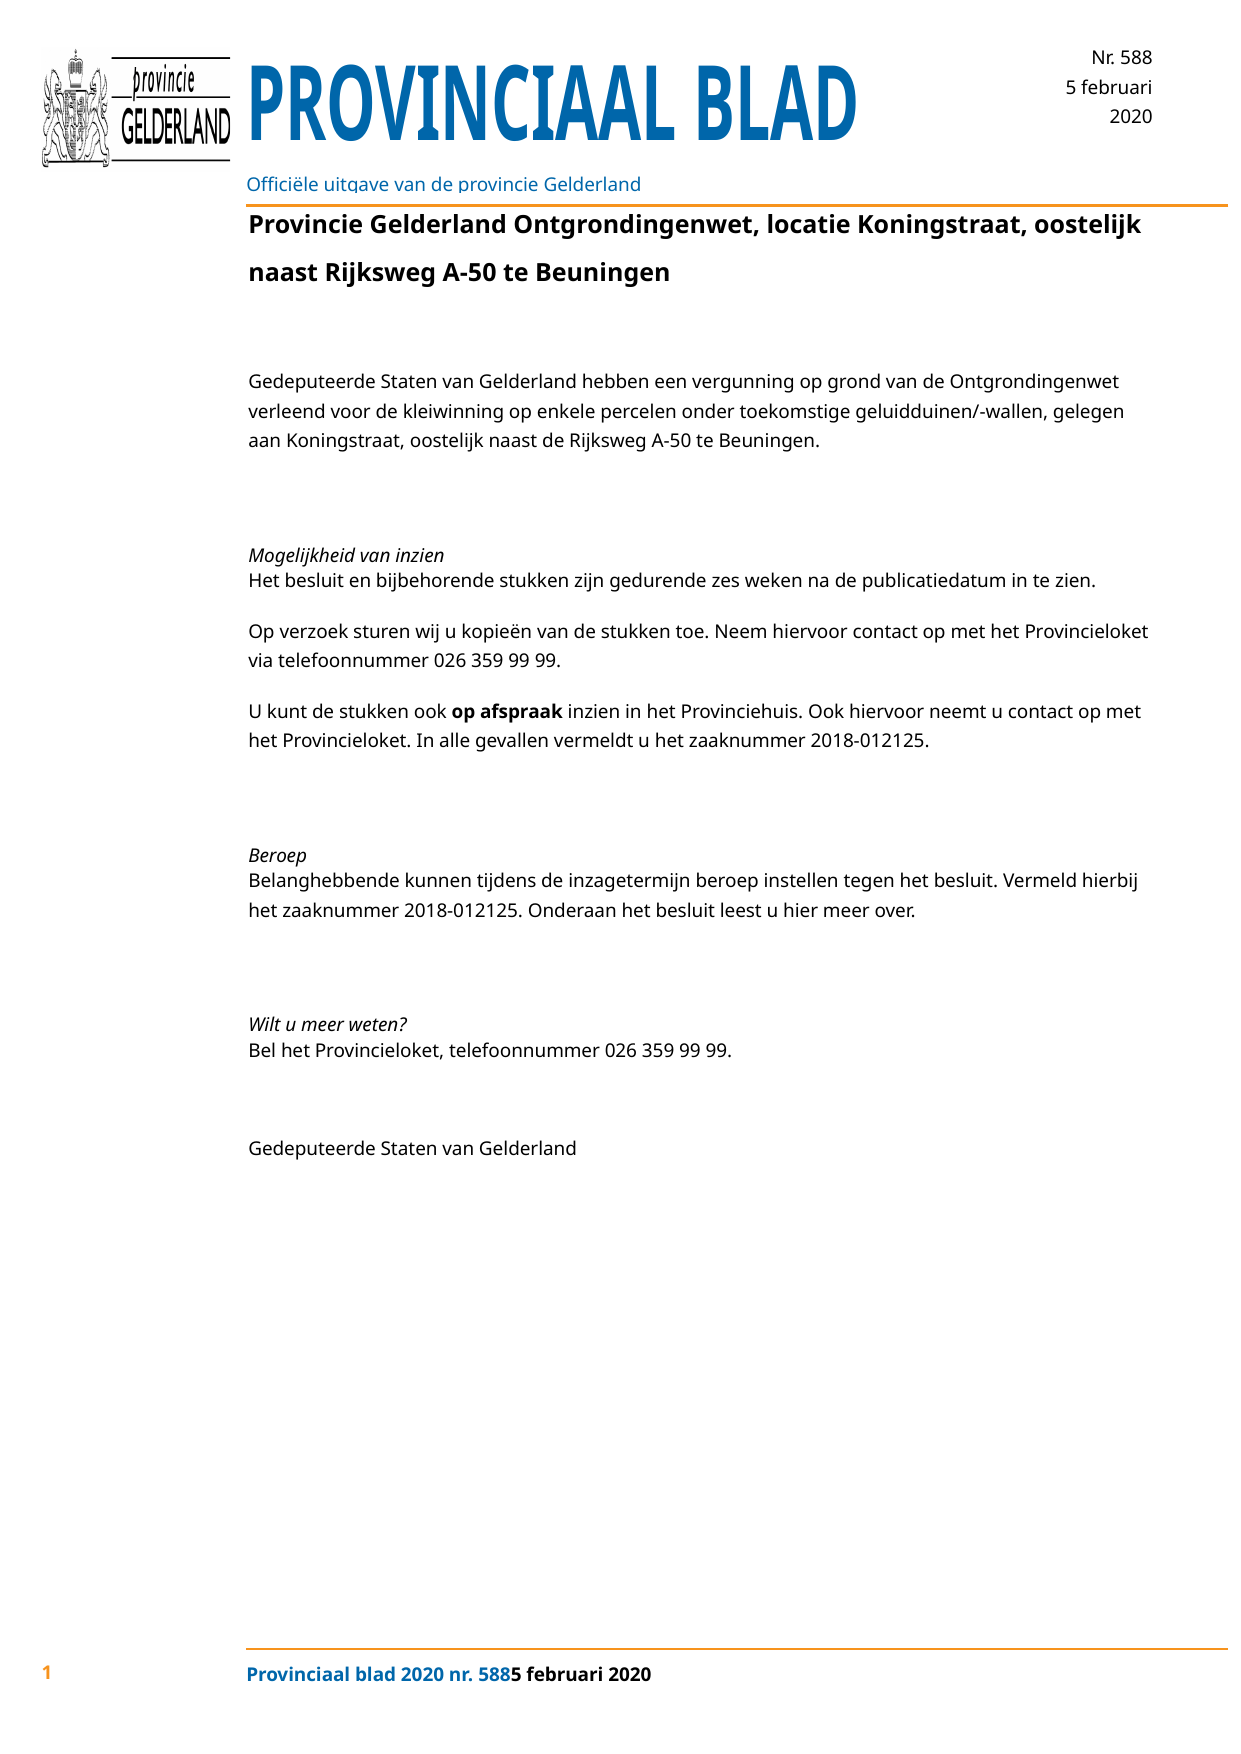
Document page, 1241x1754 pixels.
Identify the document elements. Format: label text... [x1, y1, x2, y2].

text Gedeputeerde Staten van Gelderland hebben een vergunning op grond van de Ontgrondingenwet verleend voor de kleiwinning op enkele percelen onder toekomstige geluidduinen/-wallen, gelegen aan Koningstraat, oostelijk naast de Rijksweg A-50 te Beuningen. [248, 368, 1152, 453]
text Bel het Provincieloket, telefoonnummer 026 359 99 99. [248, 1037, 1152, 1063]
text U kunt de stukken ook op afspraak inzien in het Provinciehuis. Ook hiervoor neemt u contact op met het Provincieloket. In alle gevallen vermeldt u het zaaknummer 2018-012125. [248, 698, 1152, 753]
text Provincie Gelderland Ontgrondingenwet, locatie Koningstraat, oostelijk naast Rijksweg A-50 te Beuningen [248, 207, 1152, 288]
text Mogelijkheid van inzien [248, 542, 1152, 568]
text Het besluit en bijbehorende stukken zijn gedurende zes weken na de publicatiedatum in te zien. [248, 568, 1152, 593]
text Op verzoek sturen wij u kopieën van de stukken toe. Neem hiervoor contact op met het Provincieloket via telefoonnummer 026 359 99 99. [248, 618, 1152, 673]
text Beroep [248, 842, 1152, 868]
text Belanghebbende kunnen tijdens de inzagetermijn beroep instellen tegen het besluit. Vermeld hierbij het zaaknummer 2018-012125. Onderaan het besluit leest u hier meer over. [248, 868, 1152, 923]
picture [41, 47, 231, 172]
text Wilt u meer weten? [248, 1012, 1152, 1037]
text Gedeputeerde Staten van Gelderland [248, 1136, 1152, 1161]
